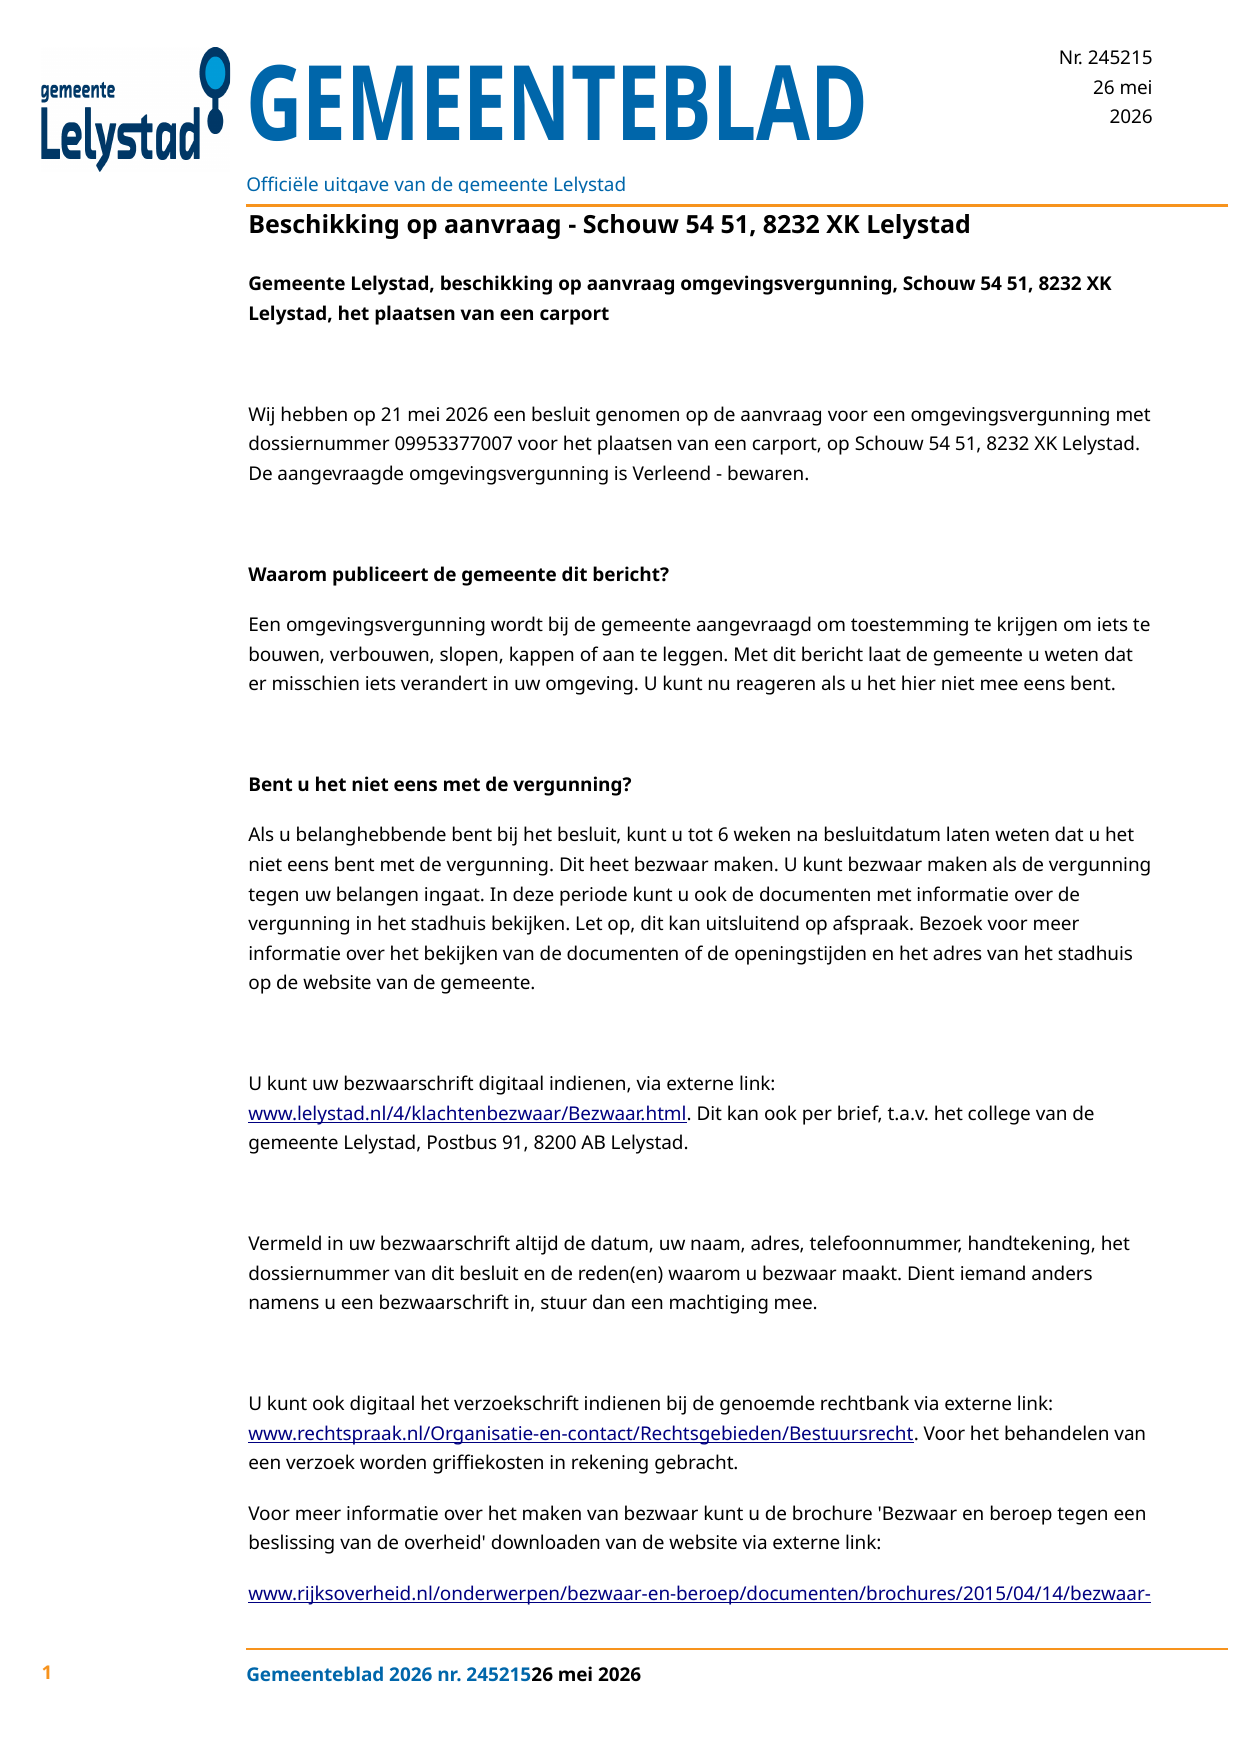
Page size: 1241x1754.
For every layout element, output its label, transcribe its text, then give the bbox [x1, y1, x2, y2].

text U kunt ook digitaal het verzoekschrift indienen bij de genoemde rechtbank via externe link: www.rechtspraak.nl/Organisatie-en-contact/Rechtsgebieden/Bestuursrecht. Voor het behandelen van een verzoek worden griffiekosten in rekening gebracht. [248, 1390, 1152, 1475]
text Waarom publiceert de gemeente dit bericht? [248, 561, 1152, 586]
text Beschikking op aanvraag - Schouw 54 51, 8232 XK Lelystad [248, 207, 1152, 241]
text Wij hebben op 21 mei 2026 een besluit genomen op de aanvraag voor een omgevingsvergunning met dossiernummer 09953377007 voor het plaatsen van een carport, op Schouw 54 51, 8232 XK Lelystad. De aangevraagde omgevingsvergunning is Verleend - bewaren. [248, 401, 1152, 486]
text www.rijksoverheid.nl/onderwerpen/bezwaar-en-beroep/documenten/brochures/2015/04/14/bezwaar- [248, 1580, 1152, 1606]
text U kunt uw bezwaarschrift digitaal indienen, via externe link: www.lelystad.nl/4/klachtenbezwaar/Bezwaar.html. Dit kan ook per brief, t.a.v. het college van de gemeente Lelystad, Postbus 91, 8200 AB Lelystad. [248, 1070, 1152, 1155]
text Een omgevingsvergunning wordt bij de gemeente aangevraagd om toestemming te krijgen om iets te bouwen, verbouwen, slopen, kappen of aan te leggen. Met dit bericht laat de gemeente u weten dat er misschien iets verandert in uw omgeving. U kunt nu reageren als u het hier niet mee eens bent. [248, 611, 1152, 696]
text Voor meer informatie over het maken van bezwaar kunt u de brochure 'Bezwaar en beroep tegen een beslissing van de overheid' downloaden van de website via externe link: [248, 1500, 1152, 1555]
text Als u belanghebbende bent bij het besluit, kunt u tot 6 weken na besluitdatum laten weten dat u het niet eens bent met de vergunning. Dit heet bezwaar maken. U kunt bezwaar maken als de vergunning tegen uw belangen ingaat. In deze periode kunt u ook de documenten met informatie over de vergunning in het stadhuis bekijken. Let op, dit kan uitsluitend op afspraak. Bezoek voor meer informatie over het bekijken van de documenten of de openingstijden en het adres van het stadhuis op de website van de gemeente. [248, 822, 1152, 995]
text Gemeente Lelystad, beschikking op aanvraag omgevingsvergunning, Schouw 54 51, 8232 XK Lelystad, het plaatsen van een carport [248, 270, 1152, 326]
picture [41, 47, 231, 172]
text Bent u het niet eens met de vergunning? [248, 771, 1152, 797]
text Vermeld in uw bezwaarschrift altijd de datum, uw naam, adres, telefoonnummer, handtekening, het dossiernummer van dit besluit en de reden(en) waarom u bezwaar maakt. Dient iemand anders namens u een bezwaarschrift in, stuur dan een machtiging mee. [248, 1230, 1152, 1315]
